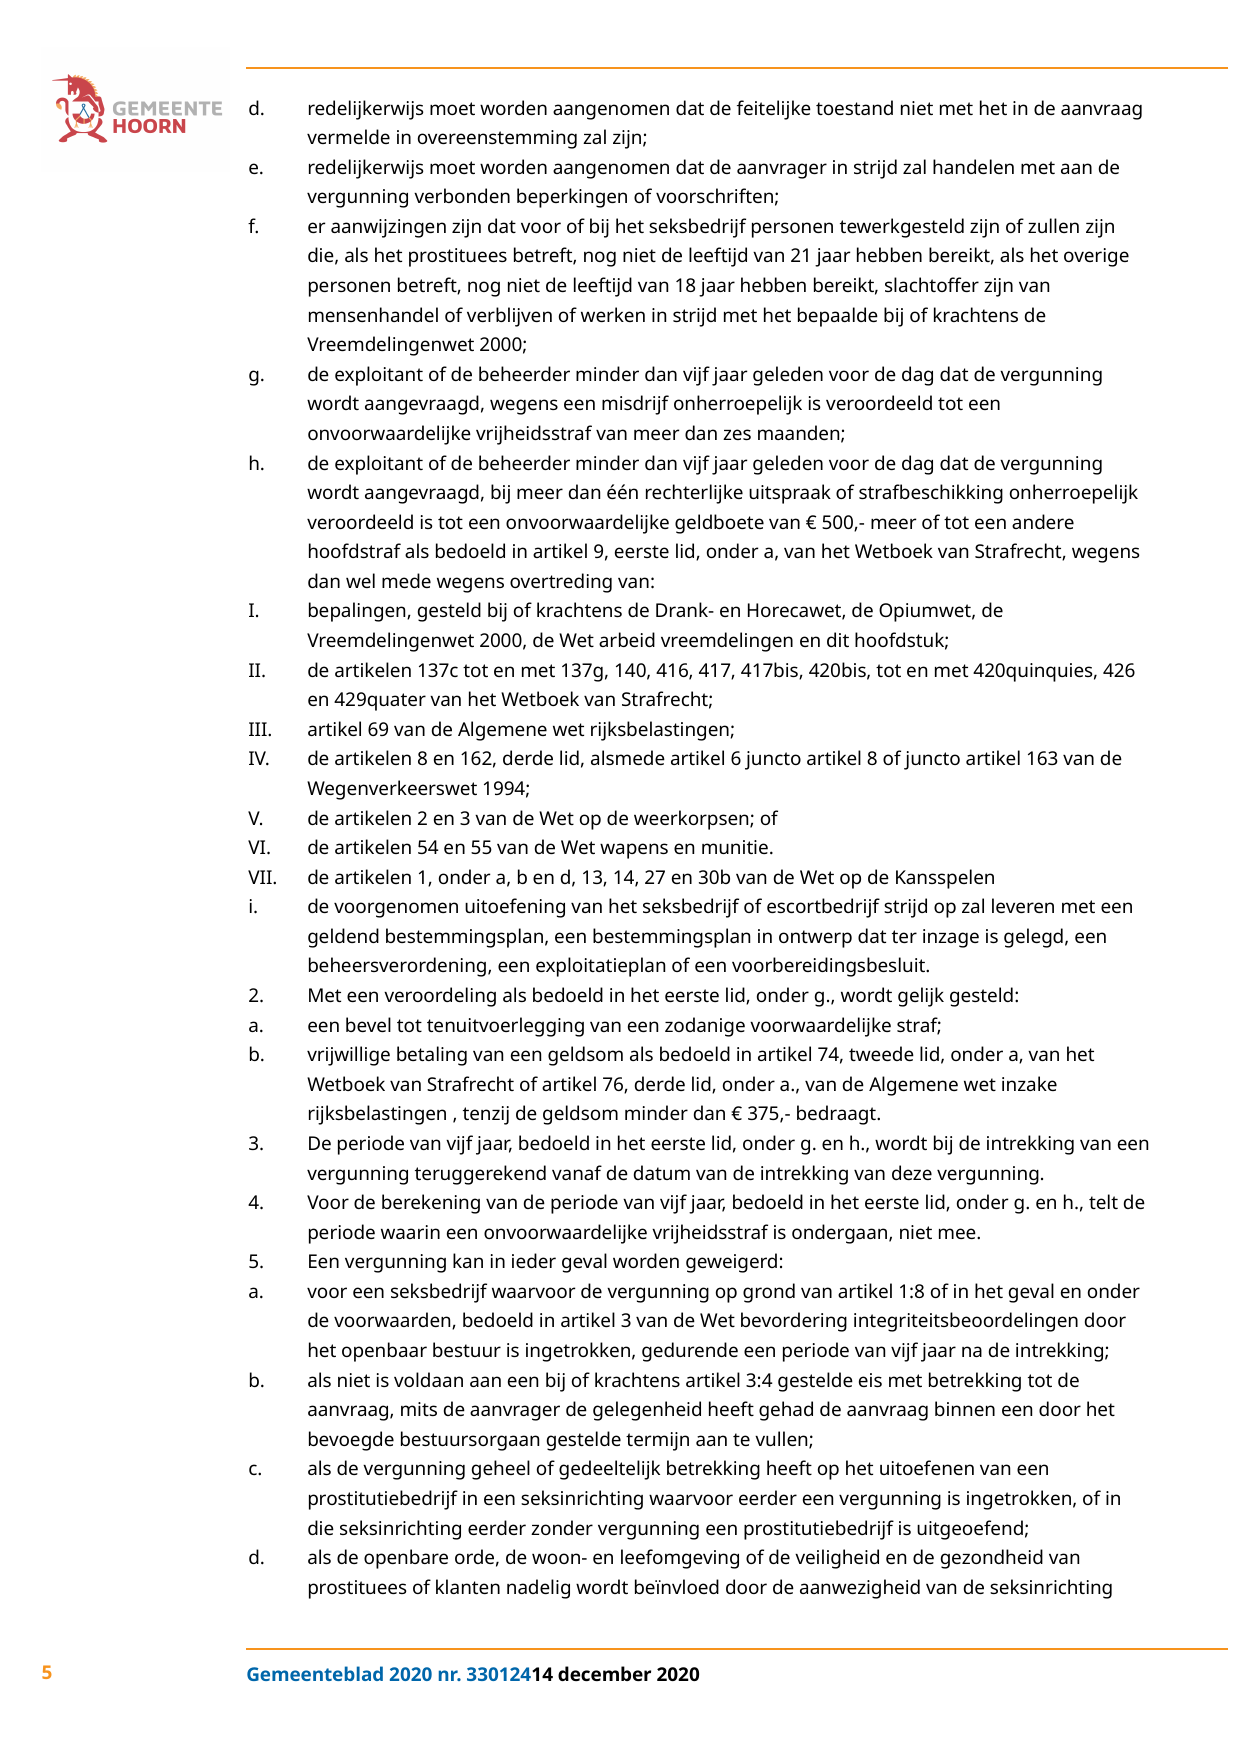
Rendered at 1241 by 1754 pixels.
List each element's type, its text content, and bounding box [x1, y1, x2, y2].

list de artikelen 8 en 162, derde lid, alsmede artikel 6 juncto artikel 8 of juncto artikel 163 van de Wegenverkeerswet 1994; [248, 746, 1152, 801]
list de exploitant of de beheerder minder dan vijf jaar geleden voor de dag dat de vergunning wordt aangevraagd, wegens een misdrijf onherroepelijk is veroordeeld tot een onvoorwaardelijke vrijheidsstraf van meer dan zes maanden; [248, 361, 1152, 446]
list als de openbare orde, de woon- en leefomgeving of de veiligheid en de gezondheid van prostituees of klanten nadelig wordt beïnvloed door de aanwezigheid van de seksinrichting [248, 1544, 1152, 1600]
list de voorgenomen uitoefening van het seksbedrijf of escortbedrijf strijd op zal leveren met een geldend bestemmingsplan, een bestemmingsplan in ontwerp dat ter inzage is gelegd, een beheersverordening, een exploitatieplan of een voorbereidingsbesluit. [248, 893, 1152, 978]
list bepalingen, gesteld bij of krachtens de Drank- en Horecawet, de Opiumwet, de Vreemdelingenwet 2000, de Wet arbeid vreemdelingen en dit hoofdstuk; [248, 598, 1152, 653]
list Voor de berekening van de periode van vijf jaar, bedoeld in het eerste lid, onder g. en h., telt de periode waarin een onvoorwaardelijke vrijheidsstraf is ondergaan, niet mee. [248, 1189, 1152, 1245]
list De periode van vijf jaar, bedoeld in het eerste lid, onder g. en h., wordt bij de intrekking van een vergunning teruggerekend vanaf de datum van de intrekking van deze vergunning. [248, 1130, 1152, 1186]
list artikel 69 van de Algemene wet rijksbelastingen; [248, 716, 1152, 742]
list er aanwijzingen zijn dat voor of bij het seksbedrijf personen tewerkgesteld zijn of zullen zijn die, als het prostituees betreft, nog niet de leeftijd van 21 jaar hebben bereikt, als het overige personen betreft, nog niet de leeftijd van 18 jaar hebben bereikt, slachtoffer zijn van mensenhandel of verblijven of werken in strijd met het bepaalde bij of krachtens de Vreemdelingenwet 2000; [248, 213, 1152, 357]
list als de vergunning geheel of gedeeltelijk betrekking heeft op het uitoefenen van een prostitutiebedrijf in een seksinrichting waarvoor eerder een vergunning is ingetrokken, of in die seksinrichting eerder zonder vergunning een prostitutiebedrijf is uitgeoefend; [248, 1456, 1152, 1541]
list redelijkerwijs moet worden aangenomen dat de aanvrager in strijd zal handelen met aan de vergunning verbonden beperkingen of voorschriften; [248, 154, 1152, 209]
list Een vergunning kan in ieder geval worden geweigerd: [248, 1248, 1152, 1274]
list de artikelen 1, onder a, b en d, 13, 14, 27 en 30b van de Wet op de Kansspelen [248, 864, 1152, 890]
picture [41, 47, 231, 172]
list de artikelen 54 en 55 van de Wet wapens en munitie. [248, 834, 1152, 860]
list vrijwillige betaling van een geldsom als bedoeld in artikel 74, tweede lid, onder a, van het Wetboek van Strafrecht of artikel 76, derde lid, onder a., van de Algemene wet inzake rijksbelastingen , tenzij de geldsom minder dan € 375,- bedraagt. [248, 1041, 1152, 1126]
list redelijkerwijs moet worden aangenomen dat de feitelijke toestand niet met het in de aanvraag vermelde in overeenstemming zal zijn; [248, 95, 1152, 150]
list een bevel tot tenuitvoerlegging van een zodanige voorwaardelijke straf; [248, 1012, 1152, 1038]
list de artikelen 2 en 3 van de Wet op de weerkorpsen; of [248, 805, 1152, 831]
list Met een veroordeling als bedoeld in het eerste lid, onder g., wordt gelijk gesteld: [248, 982, 1152, 1008]
list als niet is voldaan aan een bij of krachtens artikel 3:4 gestelde eis met betrekking tot de aanvraag, mits de aanvrager de gelegenheid heeft gehad de aanvraag binnen een door het bevoegde bestuursorgaan gestelde termijn aan te vullen; [248, 1367, 1152, 1452]
list de exploitant of de beheerder minder dan vijf jaar geleden voor de dag dat de vergunning wordt aangevraagd, bij meer dan één rechterlijke uitspraak of strafbeschikking onherroepelijk veroordeeld is tot een onvoorwaardelijke geldboete van € 500,- meer of tot een andere hoofdstraf als bedoeld in artikel 9, eerste lid, onder a, van het Wetboek van Strafrecht, wegens dan wel mede wegens overtreding van: [248, 450, 1152, 594]
list de artikelen 137c tot en met 137g, 140, 416, 417, 417bis, 420bis, tot en met 420quinquies, 426 en 429quater van het Wetboek van Strafrecht; [248, 657, 1152, 712]
list voor een seksbedrijf waarvoor de vergunning op grond van artikel 1:8 of in het geval en onder de voorwaarden, bedoeld in artikel 3 van de Wet bevordering integriteitsbeoordelingen door het openbaar bestuur is ingetrokken, gedurende een periode van vijf jaar na de intrekking; [248, 1278, 1152, 1363]
